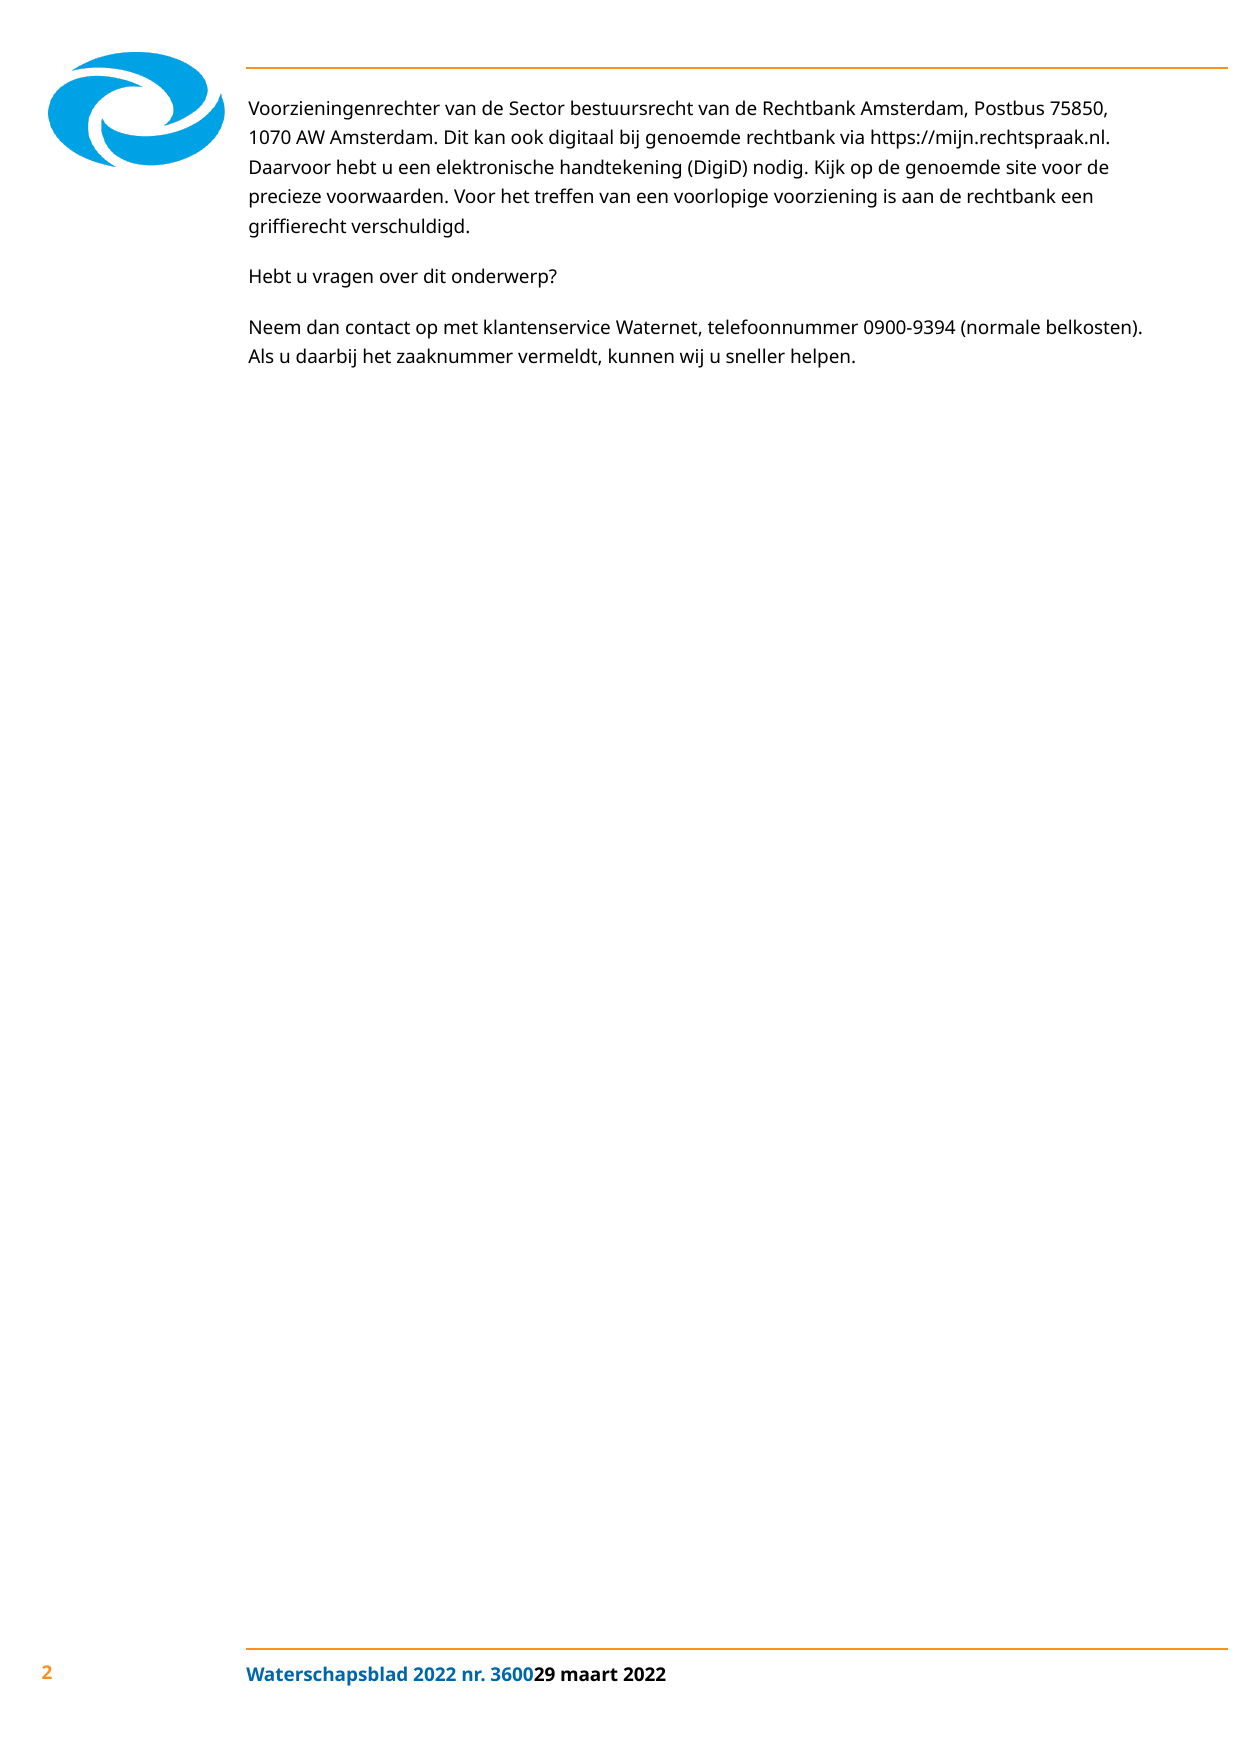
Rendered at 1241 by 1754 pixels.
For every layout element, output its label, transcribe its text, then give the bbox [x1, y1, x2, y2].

text Neem dan contact op met klantenservice Waternet, telefoonnummer 0900-9394 (normale belkosten). Als u daarbij het zaaknummer vermeldt, kunnen wij u sneller helpen. [248, 314, 1152, 369]
picture [41, 47, 231, 172]
text Hebt u vragen over dit onderwerp? [248, 263, 1152, 289]
text Voorzieningenrechter van de Sector bestuursrecht van de Rechtbank Amsterdam, Postbus 75850, 1070 AW Amsterdam. Dit kan ook digitaal bij genoemde rechtbank via https://mijn.rechtspraak.nl. Daarvoor hebt u een elektronische handtekening (DigiD) nodig. Kijk op de genoemde site voor de precieze voorwaarden. Voor het treffen van een voorlopige voorziening is aan de rechtbank een griffierecht verschuldigd. [248, 95, 1152, 239]
